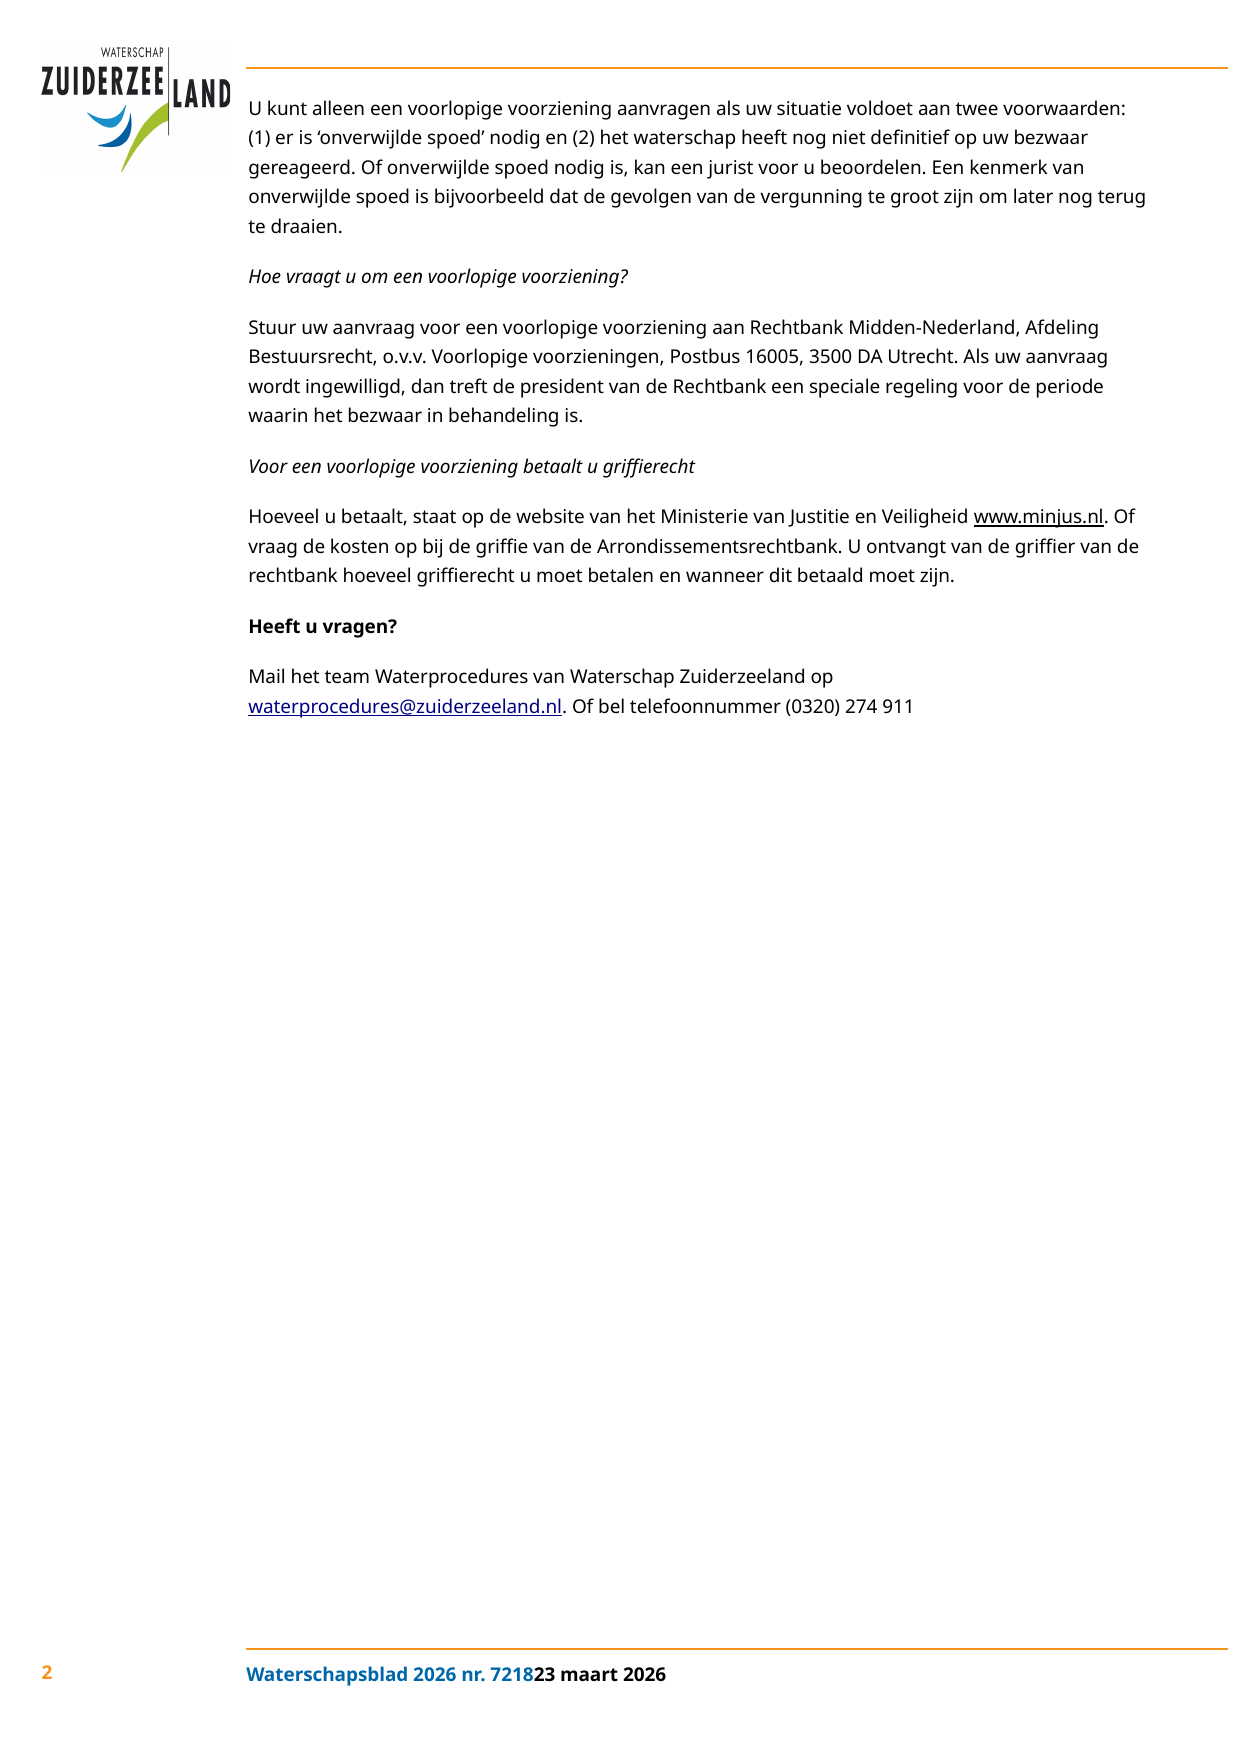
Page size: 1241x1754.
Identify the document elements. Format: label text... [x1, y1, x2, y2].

text Hoeveel u betaalt, staat op de website van het Ministerie van Justitie en Veiligheid www.minjus.nl. Of vraag de kosten op bij de griffie van de Arrondissementsrechtbank. U ontvangt van de griffier van de rechtbank hoeveel griffierecht u moet betalen en wanneer dit betaald moet zijn. [248, 503, 1152, 588]
text Heeft u vragen? [248, 613, 1152, 639]
picture [41, 47, 231, 172]
text Voor een voorlopige voorziening betaalt u griffierecht [248, 453, 1152, 479]
text U kunt alleen een voorlopige voorziening aanvragen als uw situatie voldoet aan twee voorwaarden: (1) er is ‘onverwijlde spoed’ nodig en (2) het waterschap heeft nog niet definitief op uw bezwaar gereageerd. Of onverwijlde spoed nodig is, kan een jurist voor u beoordelen. Een kenmerk van onverwijlde spoed is bijvoorbeeld dat de gevolgen van de vergunning te groot zijn om later nog terug te draaien. [248, 95, 1152, 239]
text Mail het team Waterprocedures van Waterschap Zuiderzeeland op waterprocedures@zuiderzeeland.nl. Of bel telefoonnummer (0320) 274 911 [248, 663, 1152, 719]
text Hoe vraagt u om een voorlopige voorziening? [248, 263, 1152, 289]
text Stuur uw aanvraag voor een voorlopige voorziening aan Rechtbank Midden-Nederland, Afdeling Bestuursrecht, o.v.v. Voorlopige voorzieningen, Postbus 16005, 3500 DA Utrecht. Als uw aanvraag wordt ingewilligd, dan treft de president van de Rechtbank een speciale regeling voor de periode waarin het bezwaar in behandeling is. [248, 314, 1152, 428]
